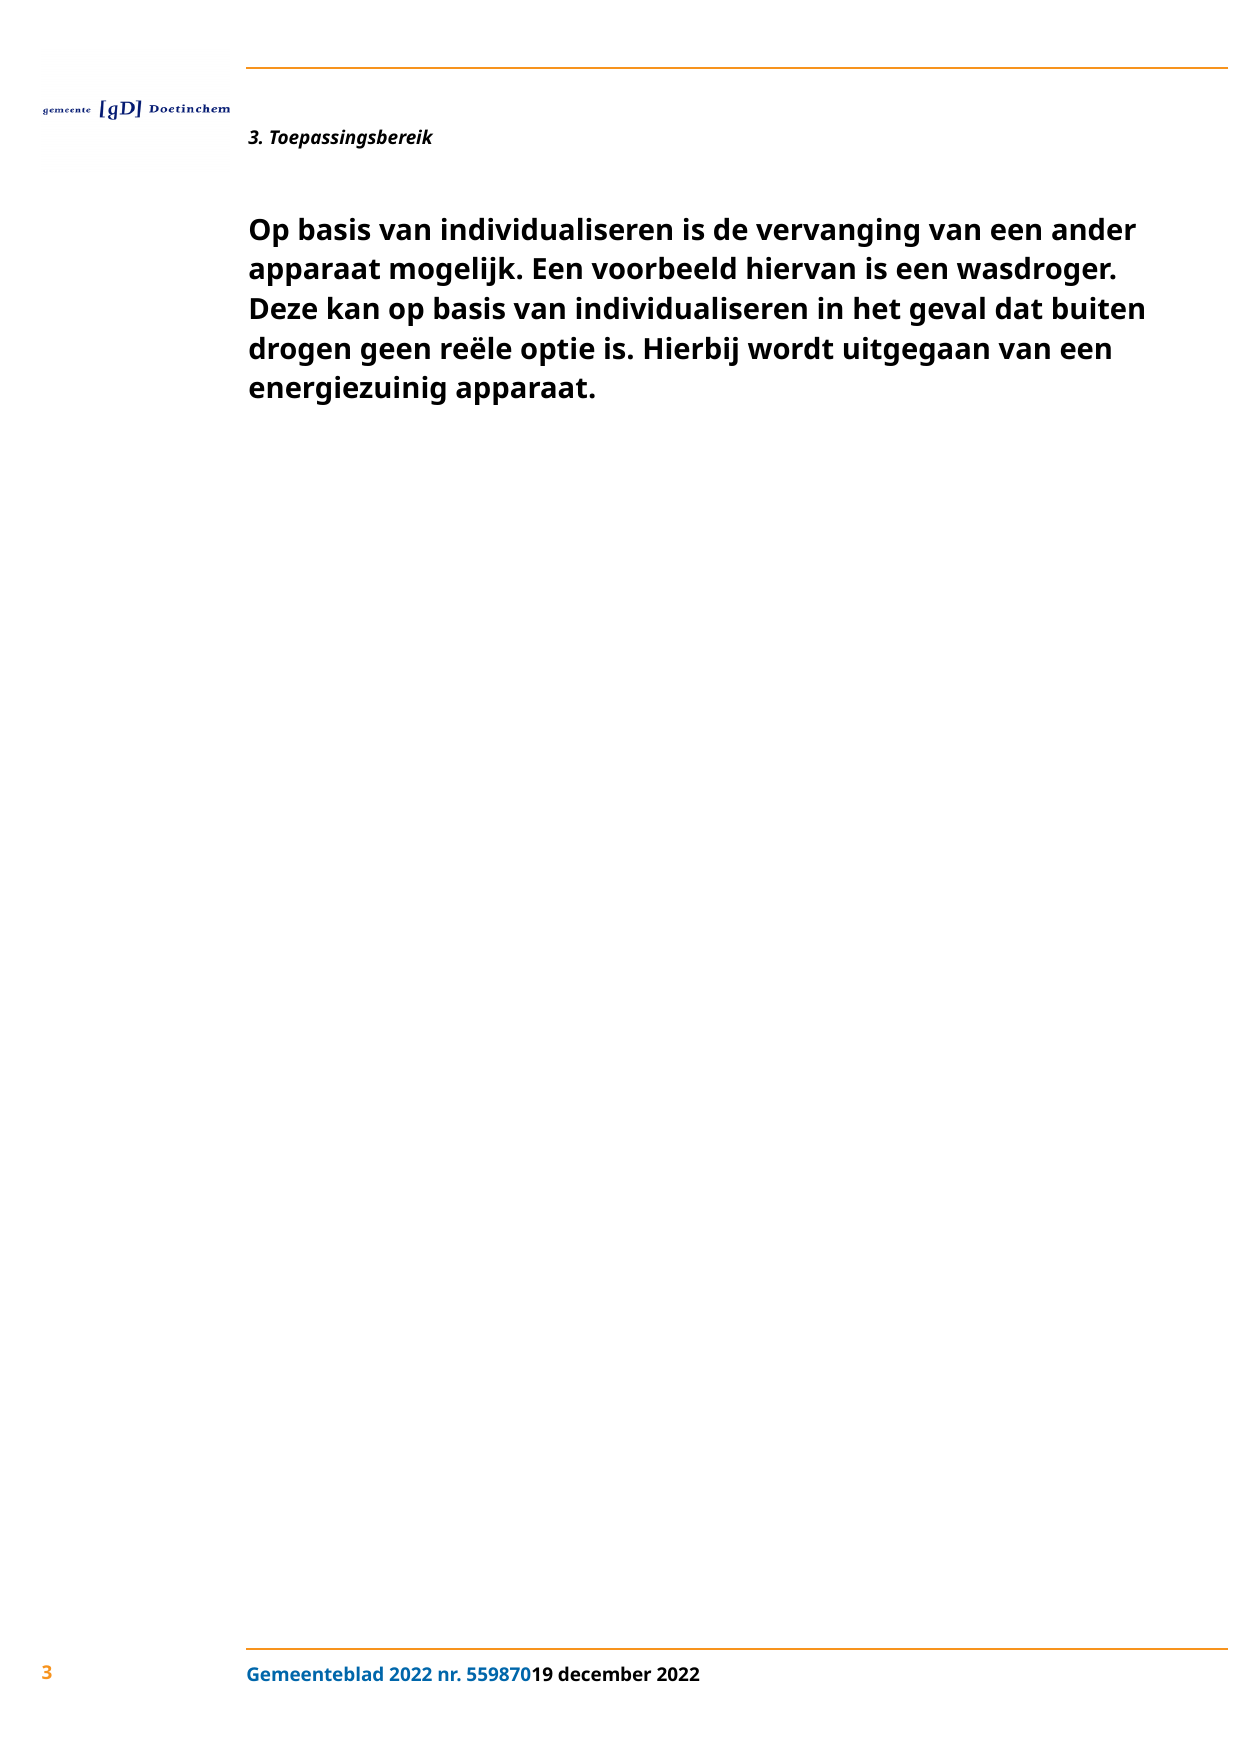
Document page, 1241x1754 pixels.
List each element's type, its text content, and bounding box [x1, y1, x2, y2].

picture [41, 47, 231, 172]
text Op basis van individualiseren is de vervanging van een ander apparaat mogelijk. Een voorbeeld hiervan is een wasdroger. Deze kan op basis van individualiseren in het geval dat buiten drogen geen reële optie is. Hierbij wordt uitgegaan van een energiezuinig apparaat. [248, 209, 1152, 407]
text 3. Toepassingsbereik [248, 124, 1152, 150]
